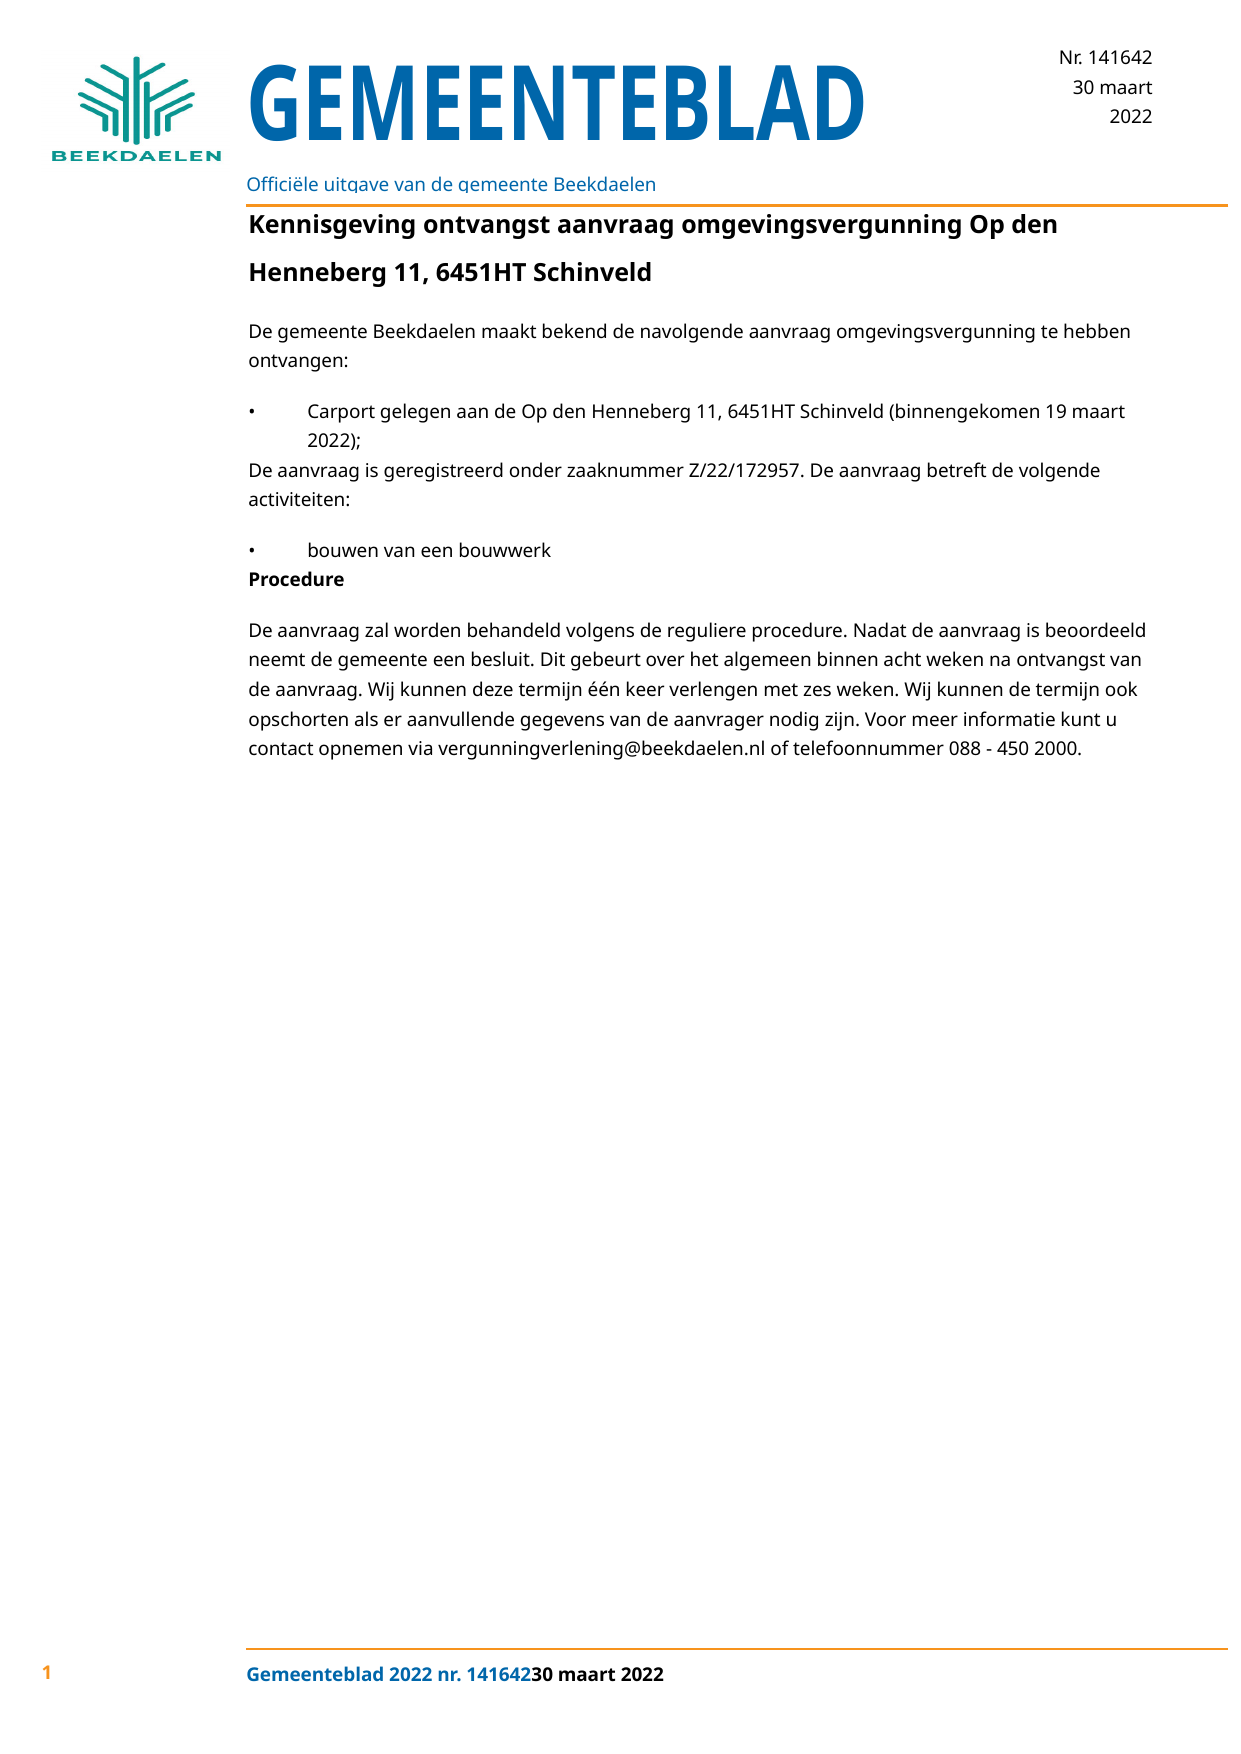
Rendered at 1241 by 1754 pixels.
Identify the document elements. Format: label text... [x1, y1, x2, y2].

list bouwen van een bouwwerk [248, 537, 1152, 563]
text Kennisgeving ontvangst aanvraag omgevingsvergunning Op den Henneberg 11, 6451HT Schinveld [248, 207, 1152, 288]
text De aanvraag is geregistreerd onder zaaknummer Z/22/172957. De aanvraag betreft de volgende activiteiten: [248, 457, 1152, 512]
text Procedure [248, 567, 1152, 592]
list Carport gelegen aan de Op den Henneberg 11, 6451HT Schinveld (binnengekomen 19 maart 2022); [248, 398, 1152, 453]
text De aanvraag zal worden behandeld volgens de reguliere procedure. Nadat de aanvraag is beoordeeld neemt de gemeente een besluit. Dit gebeurt over het algemeen binnen acht weken na ontvangst van de aanvraag. Wij kunnen deze termijn één keer verlengen met zes weken. Wij kunnen de termijn ook opschorten als er aanvullende gegevens van de aanvrager nodig zijn. Voor meer informatie kunt u contact opnemen via vergunningverlening@beekdaelen.nl of telefoonnummer 088 - 450 2000. [248, 617, 1152, 761]
text De gemeente Beekdaelen maakt bekend de navolgende aanvraag omgevingsvergunning te hebben ontvangen: [248, 318, 1152, 373]
picture [41, 47, 231, 172]
